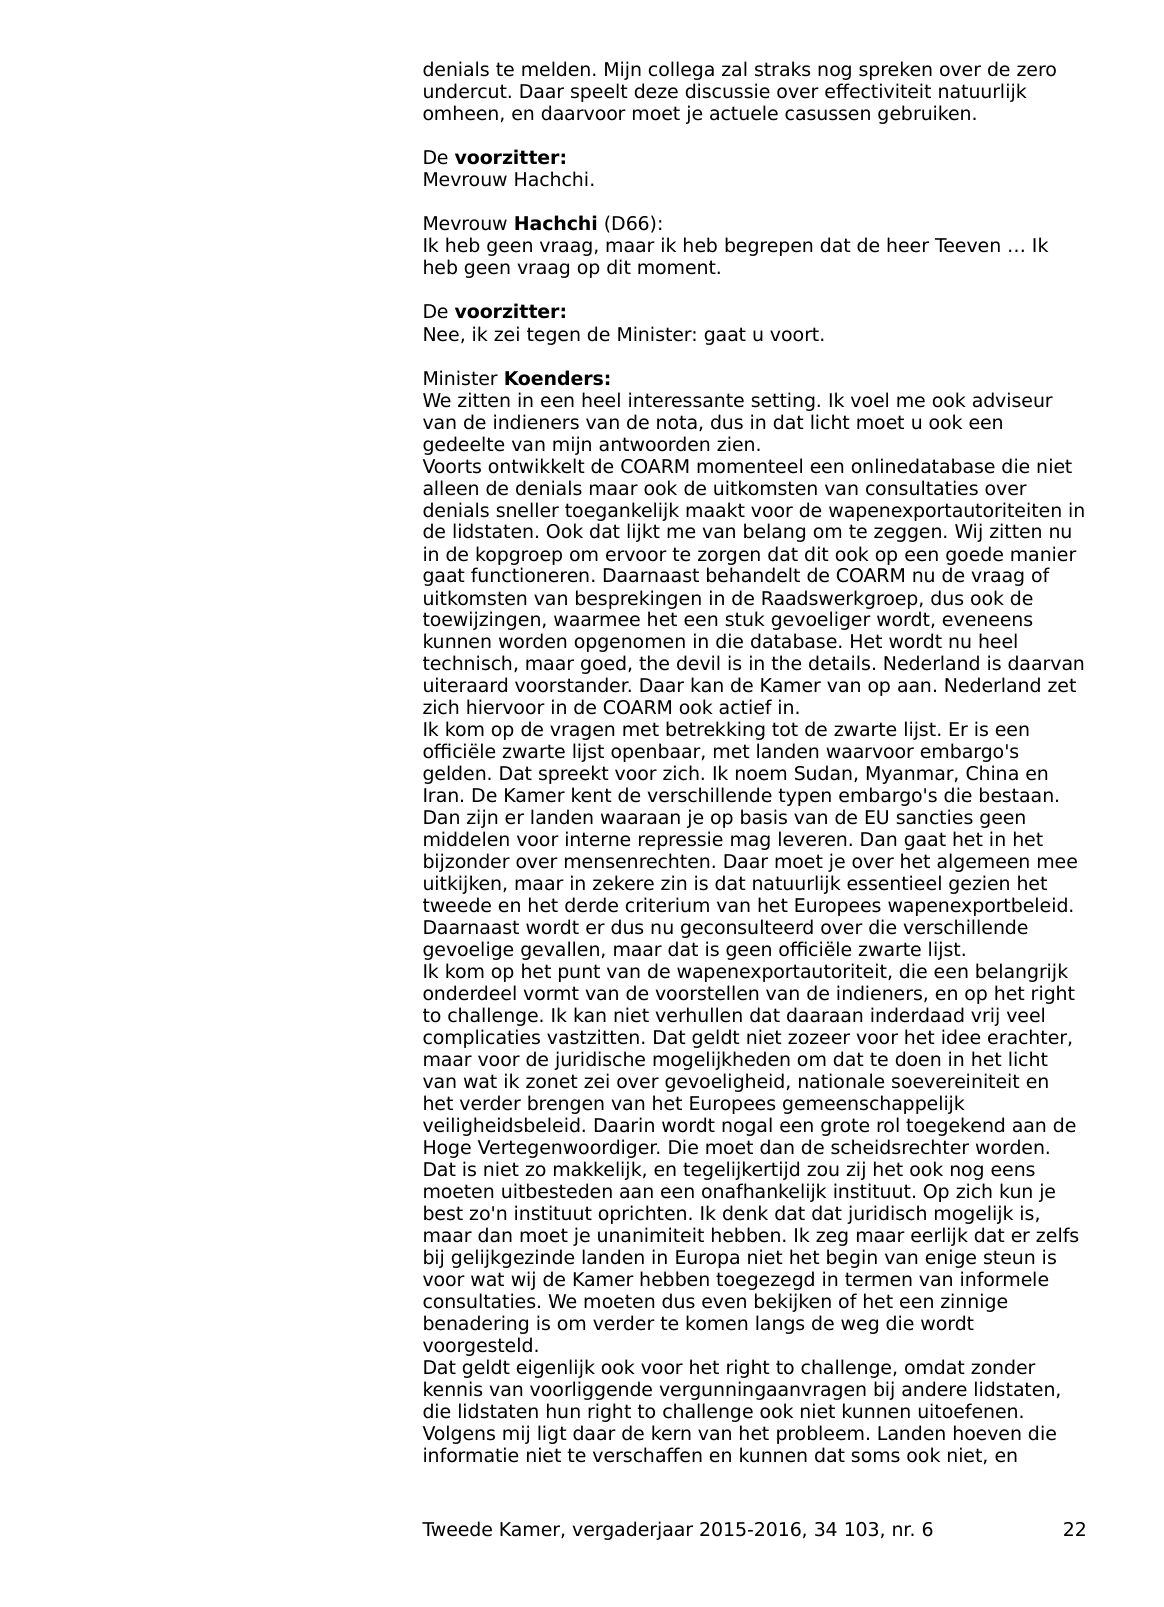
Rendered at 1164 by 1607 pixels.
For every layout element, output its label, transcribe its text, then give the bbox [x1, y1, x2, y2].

text Mevrouw Hachchi (D66): [422, 213, 1087, 235]
text Voorts ontwikkelt de COARM momenteel een onlinedatabase die niet alleen de denials maar ook de uitkomsten van consultaties over denials sneller toegankelijk maakt voor de wapenexportautoriteiten in de lidstaten. Ook dat lijkt me van belang om te zeggen. Wij zitten nu in de kopgroep om ervoor te zorgen dat dit ook op een goede manier gaat functioneren. Daarnaast behandelt de COARM nu de vraag of uitkomsten van besprekingen in de Raadswerkgroep, dus ook de toewijzingen, waarmee het een stuk gevoeliger wordt, eveneens kunnen worden opgenomen in die database. Het wordt nu heel technisch, maar goed, the devil is in the details. Nederland is daarvan uiteraard voorstander. Daar kan de Kamer van op aan. Nederland zet zich hiervoor in de COARM ook actief in. [422, 456, 1087, 719]
text De voorzitter: [422, 301, 1087, 323]
text Dat geldt eigenlijk ook voor het right to challenge, omdat zonder kennis van voorliggende vergunningaanvragen bij andere lidstaten, die lidstaten hun right to challenge ook niet kunnen uitoefenen. Volgens mij ligt daar de kern van het probleem. Landen hoeven die informatie niet te verschaffen en kunnen dat soms ook niet, en [422, 1357, 1087, 1467]
text Ik heb geen vraag, maar ik heb begrepen dat de heer Teeven … Ik heb geen vraag op dit moment. [422, 235, 1087, 279]
text Nee, ik zei tegen de Minister: gaat u voort. [422, 323, 1087, 345]
text Ik kom op het punt van de wapenexportautoriteit, die een belangrijk onderdeel vormt van de voorstellen van de indieners, en op het right to challenge. Ik kan niet verhullen dat daaraan inderdaad vrij veel complicaties vastzitten. Dat geldt niet zozeer voor het idee erachter, maar voor de juridische mogelijkheden om dat te doen in het licht van wat ik zonet zei over gevoeligheid, nationale soevereiniteit en het verder brengen van het Europees gemeenschappelijk veiligheidsbeleid. Daarin wordt nogal een grote rol toegekend aan de Hoge Vertegenwoordiger. Die moet dan de scheidsrechter worden. Dat is niet zo makkelijk, en tegelijkertijd zou zij het ook nog eens moeten uitbesteden aan een onafhankelijk instituut. Op zich kun je best zo'n instituut oprichten. Ik denk dat dat juridisch mogelijk is, maar dan moet je unanimiteit hebben. Ik zeg maar eerlijk dat er zelfs bij gelijkgezinde landen in Europa niet het begin van enige steun is voor wat wij de Kamer hebben toegezegd in termen van informele consultaties. We moeten dus even bekijken of het een zinnige benadering is om verder te komen langs de weg die wordt voorgesteld. [422, 961, 1087, 1357]
text Ik kom op de vragen met betrekking tot de zwarte lijst. Er is een officiële zwarte lijst openbaar, met landen waarvoor embargo's gelden. Dat spreekt voor zich. Ik noem Sudan, Myanmar, China en Iran. De Kamer kent de verschillende typen embargo's die bestaan. Dan zijn er landen waaraan je op basis van de EU sancties geen middelen voor interne repressie mag leveren. Dan gaat het in het bijzonder over mensenrechten. Daar moet je over het algemeen mee uitkijken, maar in zekere zin is dat natuurlijk essentieel gezien het tweede en het derde criterium van het Europees wapenexportbeleid. Daarnaast wordt er dus nu geconsulteerd over die verschillende gevoelige gevallen, maar dat is geen officiële zwarte lijst. [422, 719, 1087, 961]
text Mevrouw Hachchi. [422, 169, 1087, 191]
text De voorzitter: [422, 147, 1087, 169]
text We zitten in een heel interessante setting. Ik voel me ook adviseur van de indieners van de nota, dus in dat licht moet u ook een gedeelte van mijn antwoorden zien. [422, 389, 1087, 456]
text denials te melden. Mijn collega zal straks nog spreken over de zero undercut. Daar speelt deze discussie over effectiviteit natuurlijk omheen, en daarvoor moet je actuele casussen gebruiken. [422, 59, 1087, 125]
text Minister Koenders: [422, 368, 1087, 389]
